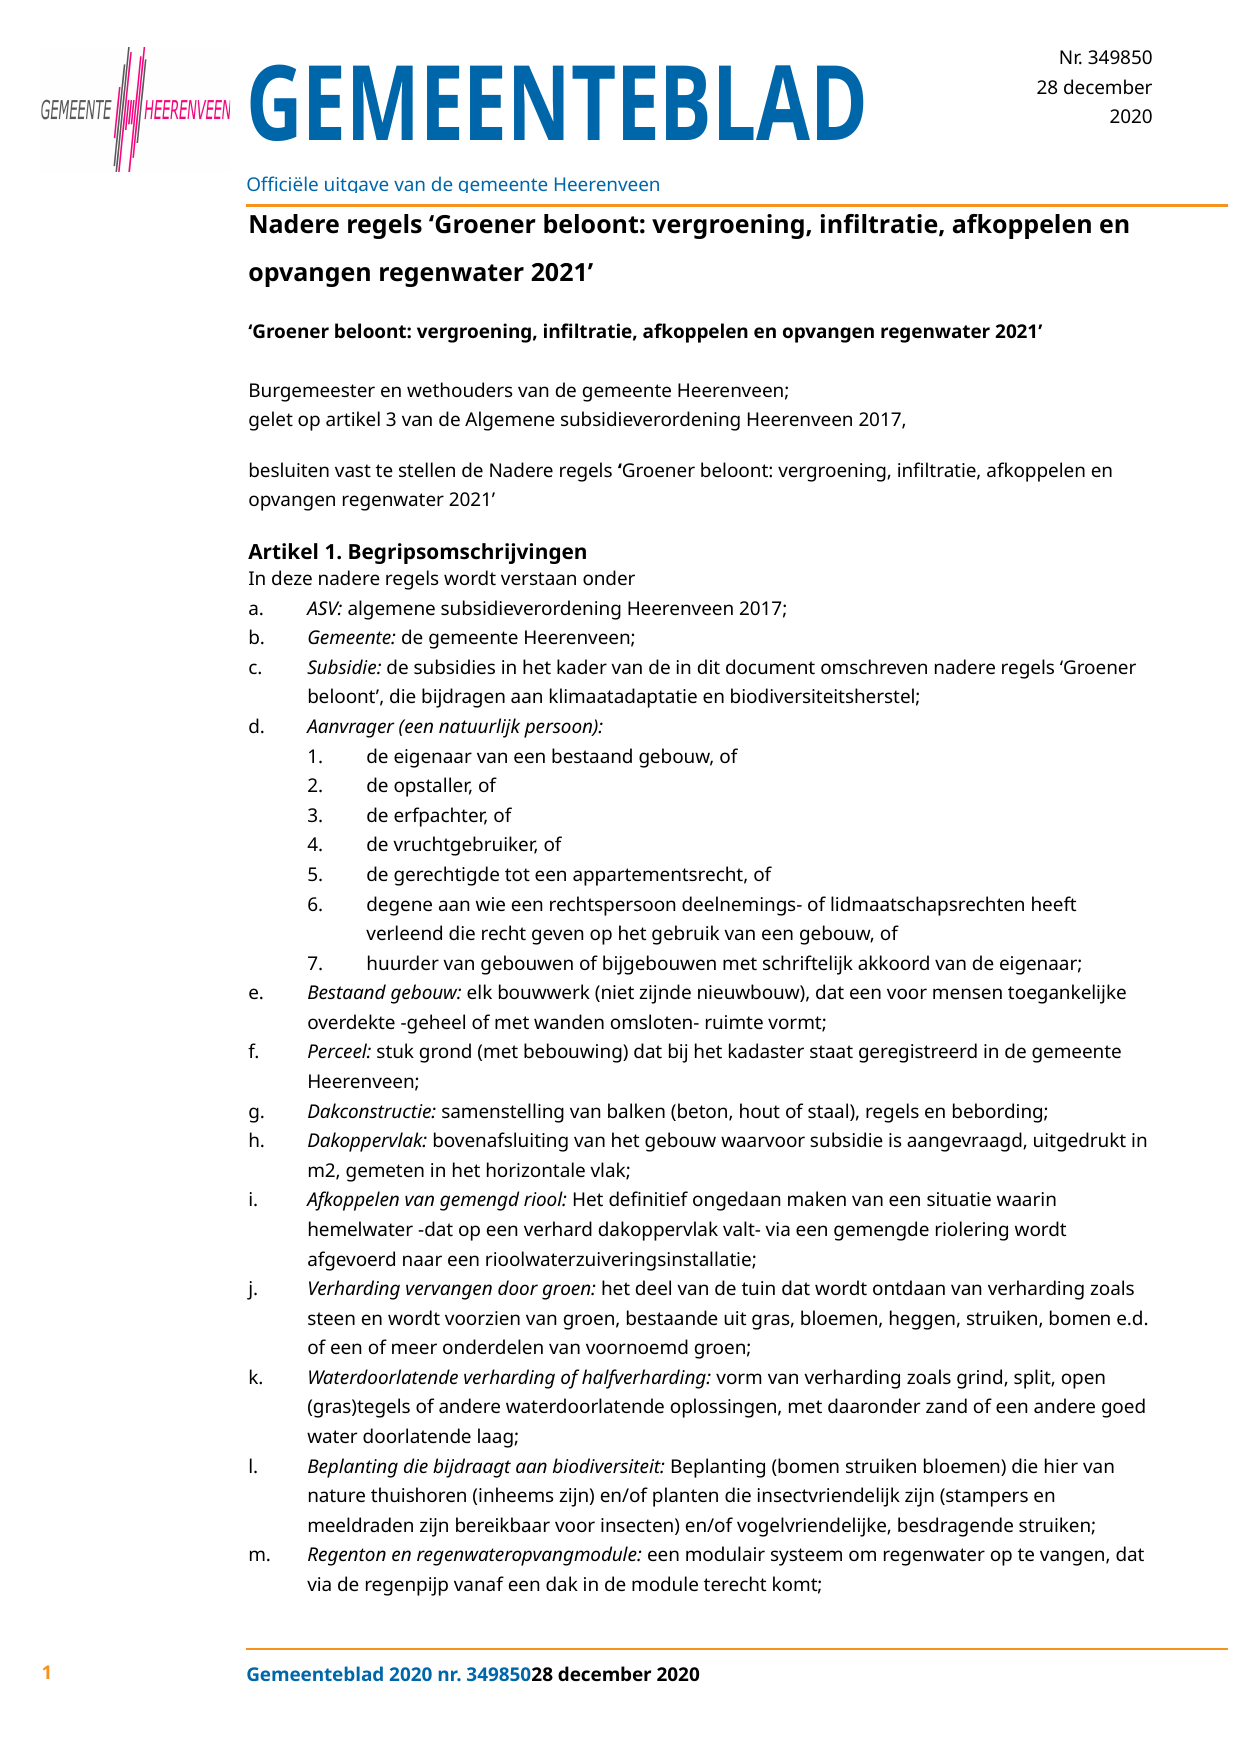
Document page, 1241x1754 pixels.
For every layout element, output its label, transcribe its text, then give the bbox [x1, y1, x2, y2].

list de gerechtigde tot een appartementsrecht, of [307, 861, 1152, 887]
list huurder van gebouwen of bijgebouwen met schriftelijk akkoord van de eigenaar; [307, 950, 1152, 976]
list de vruchtgebruiker, of [307, 832, 1152, 857]
list Verharding vervangen door groen: het deel van de tuin dat wordt ontdaan van verharding zoals steen en wordt voorzien van groen, bestaande uit gras, bloemen, heggen, struiken, bomen e.d. of een of meer onderdelen van voornoemd groen; [248, 1275, 1152, 1360]
picture [41, 47, 231, 172]
text ‘Groener beloont: vergroening, infiltratie, afkoppelen en opvangen regenwater 2021’ [248, 318, 1152, 344]
list Dakconstructie: samenstelling van balken (beton, hout of staal), regels en bebording; [248, 1098, 1152, 1124]
text Nadere regels ‘Groener beloont: vergroening, infiltratie, afkoppelen en opvangen regenwater 2021’ [248, 207, 1152, 288]
list de opstaller, of [307, 772, 1152, 798]
text In deze nadere regels wordt verstaan onder [248, 565, 1152, 591]
list Bestaand gebouw: elk bouwwerk (niet zijnde nieuwbouw), dat een voor mensen toegankelijke overdekte -geheel of met wanden omsloten- ruimte vormt; [248, 979, 1152, 1035]
list ASV: algemene subsidieverordening Heerenveen 2017; [248, 595, 1152, 621]
text Burgemeester en wethouders van de gemeente Heerenveen; [248, 377, 1152, 403]
text Artikel 1. Begripsomschrijvingen [248, 537, 1152, 565]
text gelet op artikel 3 van de Algemene subsidieverordening Heerenveen 2017, [248, 407, 1152, 432]
list Afkoppelen van gemengd riool: Het definitief ongedaan maken van een situatie waarin hemelwater -dat op een verhard dakoppervlak valt- via een gemengde riolering wordt afgevoerd naar een rioolwaterzuiveringsinstallatie; [248, 1187, 1152, 1272]
list degene aan wie een rechtspersoon deelnemings- of lidmaatschapsrechten heeft verleend die recht geven op het gebruik van een gebouw, of [307, 891, 1152, 946]
list Aanvrager (een natuurlijk persoon): [248, 713, 1152, 739]
list de eigenaar van een bestaand gebouw, of [307, 743, 1152, 769]
list Regenton en regenwateropvangmodule: een modulair systeem om regenwater op te vangen, dat via de regenpijp vanaf een dak in de module terecht komt; [248, 1542, 1152, 1597]
list Waterdoorlatende verharding of halfverharding: vorm van verharding zoals grind, split, open (gras)tegels of andere waterdoorlatende oplossingen, met daaronder zand of een andere goed water doorlatende laag; [248, 1364, 1152, 1449]
list Beplanting die bijdraagt aan biodiversiteit: Beplanting (bomen struiken bloemen) die hier van nature thuishoren (inheems zijn) en/of planten die insectvriendelijk zijn (stampers en meeldraden zijn bereikbaar voor insecten) en/of vogelvriendelijke, besdragende struiken; [248, 1453, 1152, 1538]
text besluiten vast te stellen de Nadere regels ‘Groener beloont: vergroening, infiltratie, afkoppelen en opvangen regenwater 2021’ [248, 457, 1152, 512]
list Perceel: stuk grond (met bebouwing) dat bij het kadaster staat geregistreerd in de gemeente Heerenveen; [248, 1039, 1152, 1094]
list Dakoppervlak: bovenafsluiting van het gebouw waarvoor subsidie is aangevraagd, uitgedrukt in m2, gemeten in het horizontale vlak; [248, 1127, 1152, 1183]
list de erfpachter, of [307, 802, 1152, 828]
list Subsidie: de subsidies in het kader van de in dit document omschreven nadere regels ‘Groener beloont’, die bijdragen aan klimaatadaptatie en biodiversiteitsherstel; [248, 654, 1152, 709]
list Gemeente: de gemeente Heerenveen; [248, 624, 1152, 650]
